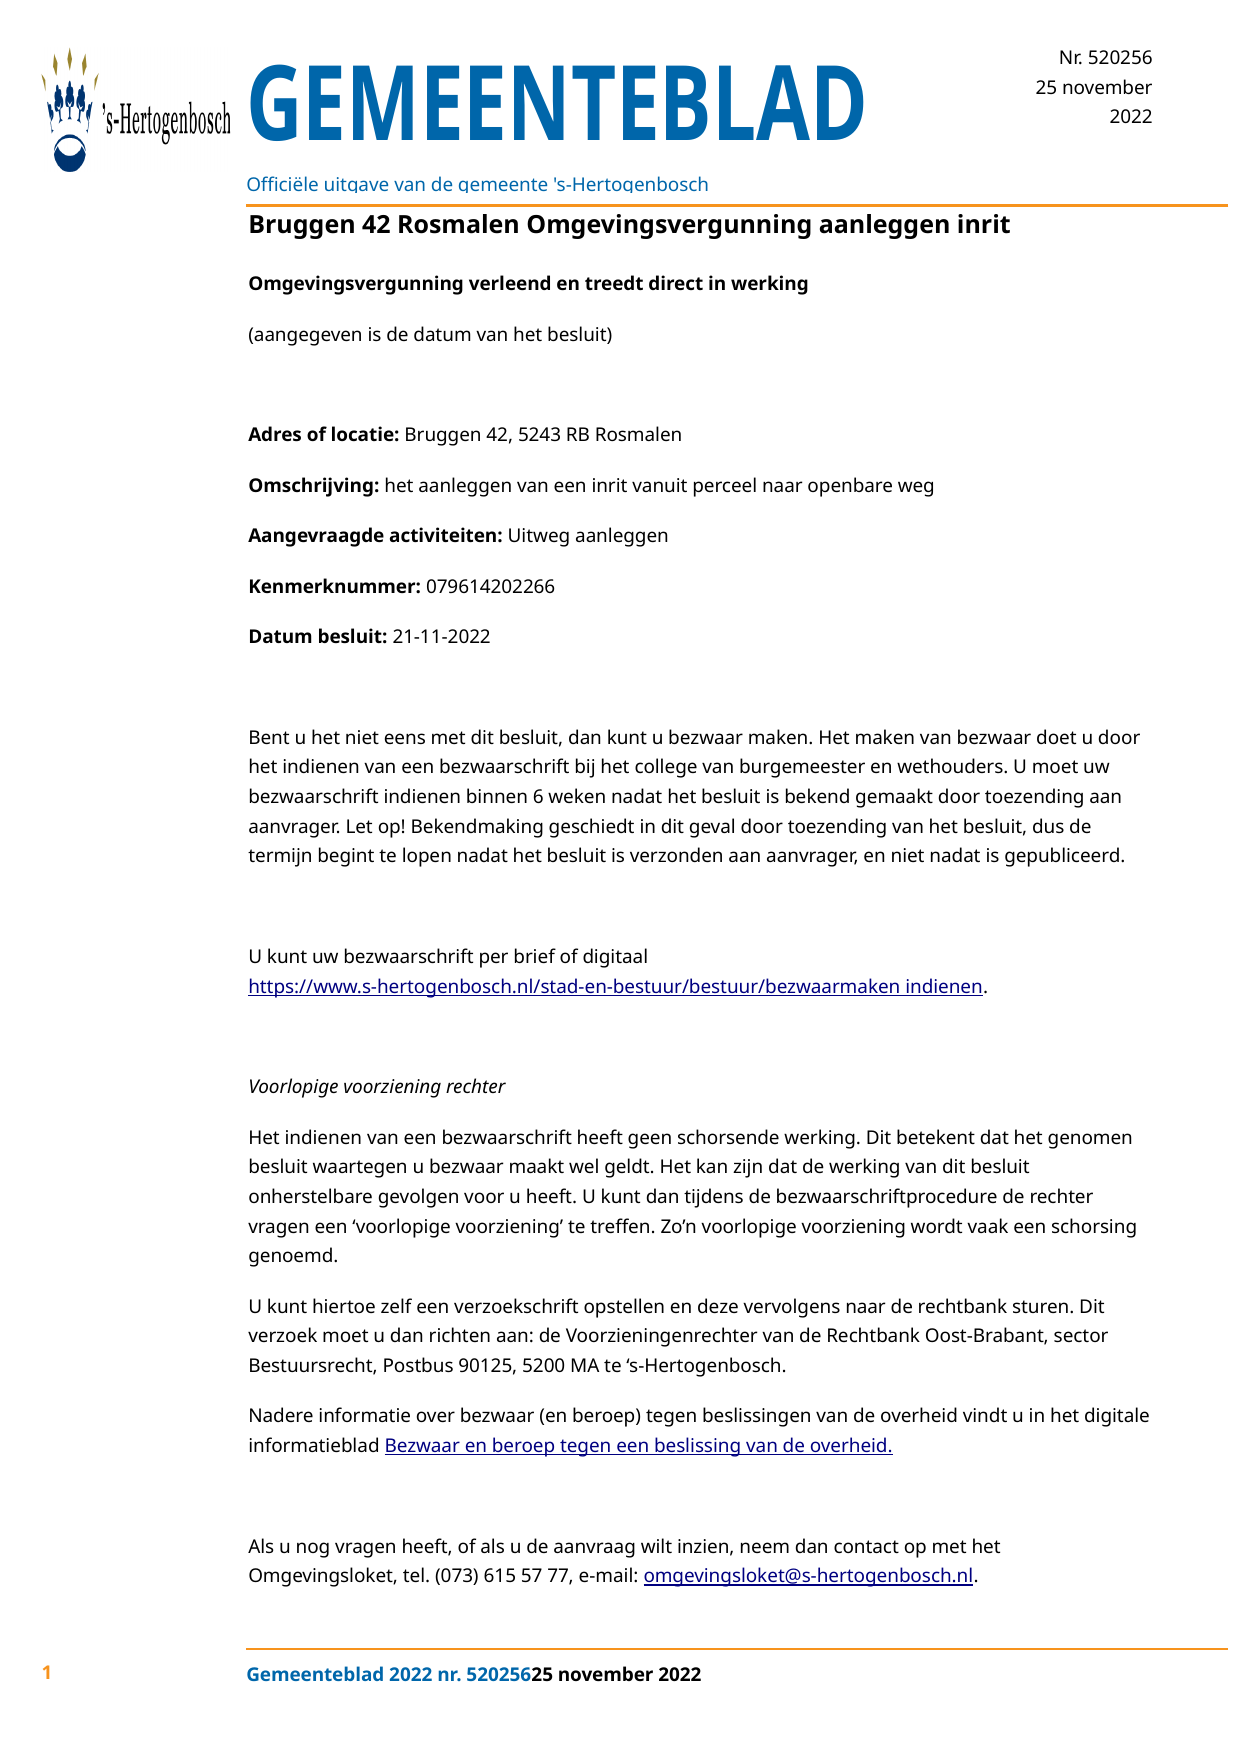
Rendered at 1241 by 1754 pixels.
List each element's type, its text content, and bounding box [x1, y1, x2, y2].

text Voorlopige voorziening rechter [248, 1074, 1152, 1099]
text Omgevingsvergunning verleend en treedt direct in werking [248, 270, 1152, 296]
text Nadere informatie over bezwaar (en beroep) tegen beslissingen van de overheid vindt u in het digitale informatieblad Bezwaar en beroep tegen een beslissing van de overheid. [248, 1402, 1152, 1458]
picture [41, 47, 231, 172]
text Als u nog vragen heeft, of als u de aanvraag wilt inzien, neem dan contact op met het Omgevingsloket, tel. (073) 615 57 77, e-mail: omgevingsloket@s-hertogenbosch.nl. [248, 1533, 1152, 1588]
text Adres of locatie: Bruggen 42, 5243 RB Rosmalen [248, 422, 1152, 447]
text Bent u het niet eens met dit besluit, dan kunt u bezwaar maken. Het maken van bezwaar doet u door het indienen van een bezwaarschrift bij het college van burgemeester en wethouders. U moet uw bezwaarschrift indienen binnen 6 weken nadat het besluit is bekend gemaakt door toezending aan aanvrager. Let op! Bekendmaking geschiedt in dit geval door toezending van het besluit, dus de termijn begint te lopen nadat het besluit is verzonden aan aanvrager, en niet nadat is gepubliceerd. [248, 724, 1152, 868]
text Bruggen 42 Rosmalen Omgevingsvergunning aanleggen inrit [248, 207, 1152, 241]
text Aangevraagde activiteiten: Uitweg aanleggen [248, 522, 1152, 548]
text Omschrijving: het aanleggen van een inrit vanuit perceel naar openbare weg [248, 472, 1152, 498]
text U kunt hiertoe zelf een verzoekschrift opstellen en deze vervolgens naar de rechtbank sturen. Dit verzoek moet u dan richten aan: de Voorzieningenrechter van de Rechtbank Oost-Brabant, sector Bestuursrecht, Postbus 90125, 5200 MA te ‘s-Hertogenbosch. [248, 1293, 1152, 1378]
text U kunt uw bezwaarschrift per brief of digitaal https://www.s-hertogenbosch.nl/stad-en-bestuur/bestuur/bezwaarmaken indienen. [248, 943, 1152, 998]
text Kenmerknummer: 079614202266 [248, 573, 1152, 598]
text (aangegeven is de datum van het besluit) [248, 321, 1152, 346]
text Het indienen van een bezwaarschrift heeft geen schorsende werking. Dit betekent dat het genomen besluit waartegen u bezwaar maakt wel geldt. Het kan zijn dat de werking van dit besluit onherstelbare gevolgen voor u heeft. U kunt dan tijdens de bezwaarschriftprocedure de rechter vragen een ‘voorlopige voorziening’ te treffen. Zo’n voorlopige voorziening wordt vaak een schorsing genoemd. [248, 1124, 1152, 1268]
text Datum besluit: 21-11-2022 [248, 623, 1152, 649]
